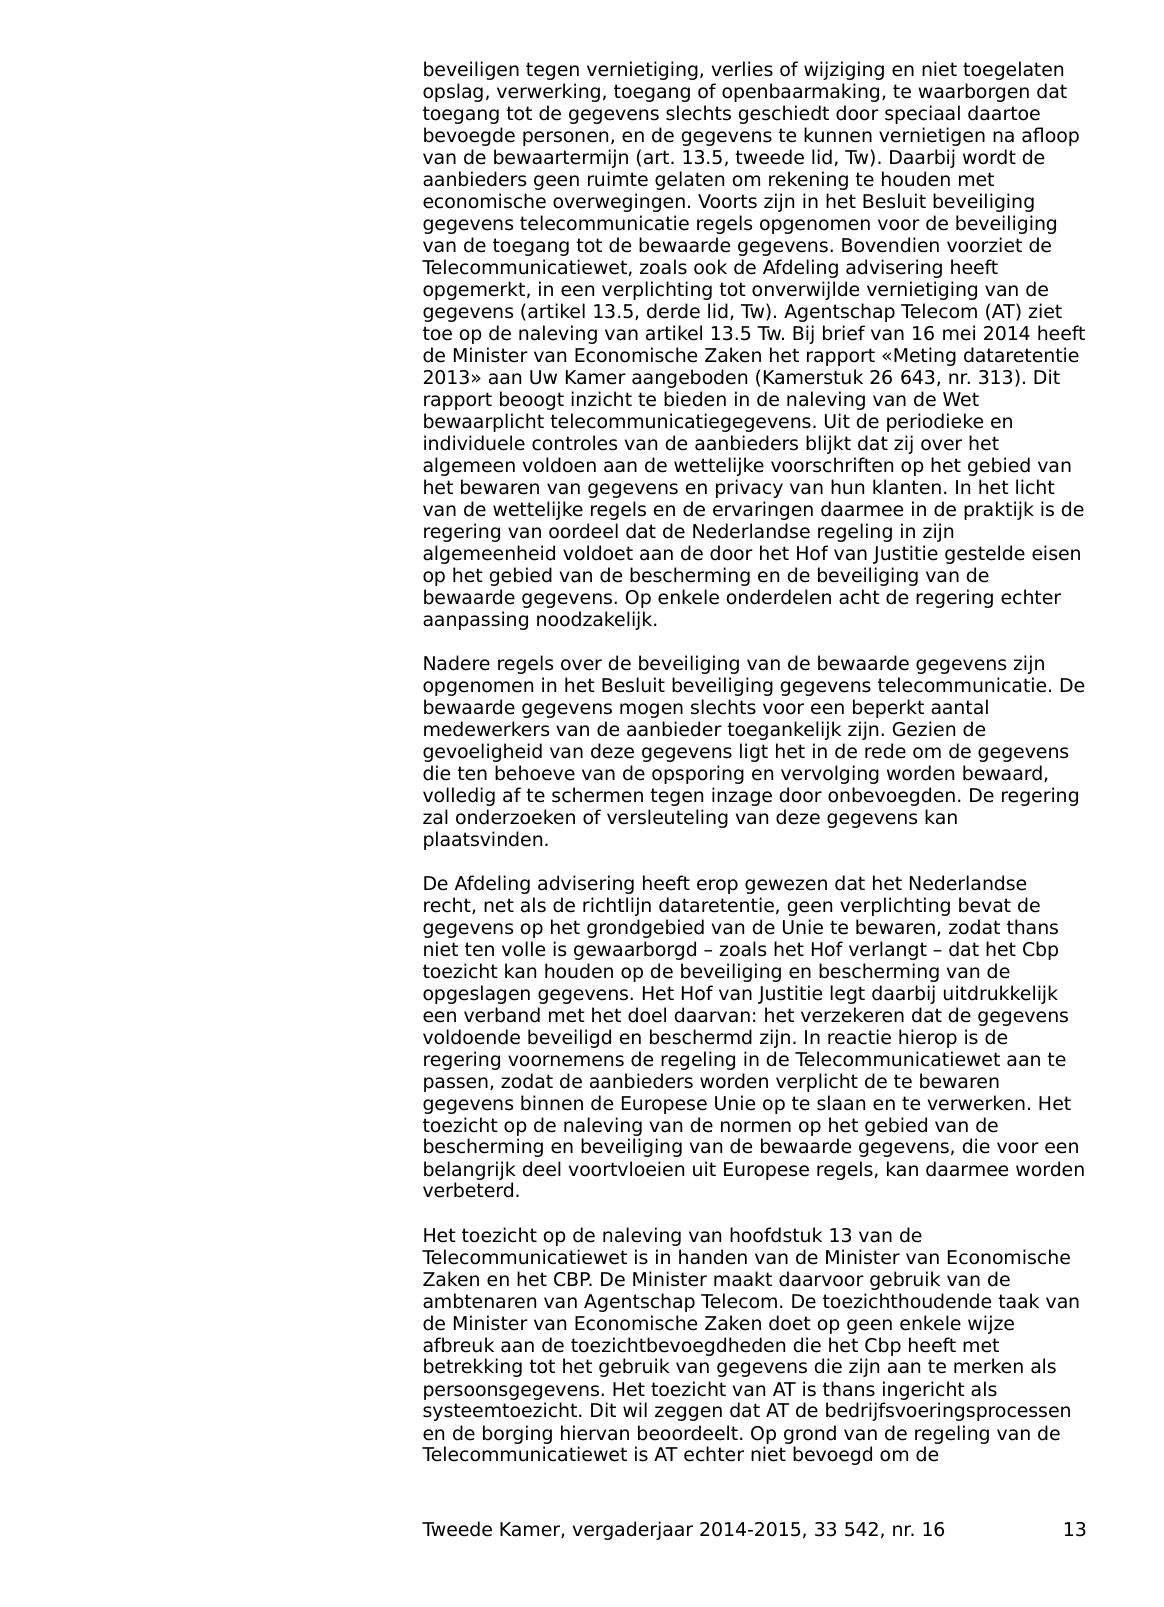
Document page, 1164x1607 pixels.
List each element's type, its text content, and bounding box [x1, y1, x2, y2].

text beveiligen tegen vernietiging, verlies of wijziging en niet toegelaten opslag, verwerking, toegang of openbaarmaking, te waarborgen dat toegang tot de gegevens slechts geschiedt door speciaal daartoe bevoegde personen, en de gegevens te kunnen vernietigen na afloop van de bewaartermijn (art. 13.5, tweede lid, Tw). Daarbij wordt de aanbieders geen ruimte gelaten om rekening te houden met economische overwegingen. Voorts zijn in het Besluit beveiliging gegevens telecommunicatie regels opgenomen voor de beveiliging van de toegang tot de bewaarde gegevens. Bovendien voorziet de Telecommunicatiewet, zoals ook de Afdeling advisering heeft opgemerkt, in een verplichting tot onverwijlde vernietiging van de gegevens (artikel 13.5, derde lid, Tw). Agentschap Telecom (AT) ziet toe op de naleving van artikel 13.5 Tw. Bij brief van 16 mei 2014 heeft de Minister van Economische Zaken het rapport «Meting dataretentie 2013» aan Uw Kamer aangeboden (Kamerstuk 26 643, nr. 313). Dit rapport beoogt inzicht te bieden in de naleving van de Wet bewaarplicht telecommunicatiegegevens. Uit de periodieke en individuele controles van de aanbieders blijkt dat zij over het algemeen voldoen aan de wettelijke voorschriften op het gebied van het bewaren van gegevens en privacy van hun klanten. In het licht van de wettelijke regels en de ervaringen daarmee in de praktijk is de regering van oordeel dat de Nederlandse regeling in zijn algemeenheid voldoet aan de door het Hof van Justitie gestelde eisen op het gebied van de bescherming en de beveiliging van de bewaarde gegevens. Op enkele onderdelen acht de regering echter aanpassing noodzakelijk. [422, 59, 1087, 631]
text Het toezicht op de naleving van hoofdstuk 13 van de Telecommunicatiewet is in handen van de Minister van Economische Zaken en het CBP. De Minister maakt daarvoor gebruik van de ambtenaren van Agentschap Telecom. De toezichthoudende taak van de Minister van Economische Zaken doet op geen enkele wijze afbreuk aan de toezichtbevoegdheden die het Cbp heeft met betrekking tot het gebruik van gegevens die zijn aan te merken als persoonsgegevens. Het toezicht van AT is thans ingericht als systeemtoezicht. Dit wil zeggen dat AT de bedrijfsvoeringsprocessen en de borging hiervan beoordeelt. Op grond van de regeling van de Telecommunicatiewet is AT echter niet bevoegd om de [422, 1224, 1087, 1466]
text Nadere regels over de beveiliging van de bewaarde gegevens zijn opgenomen in het Besluit beveiliging gegevens telecommunicatie. De bewaarde gegevens mogen slechts voor een beperkt aantal medewerkers van de aanbieder toegankelijk zijn. Gezien de gevoeligheid van deze gegevens ligt het in de rede om de gegevens die ten behoeve van de opsporing en vervolging worden bewaard, volledig af te schermen tegen inzage door onbevoegden. De regering zal onderzoeken of versleuteling van deze gegevens kan plaatsvinden. [422, 653, 1087, 851]
text De Afdeling advisering heeft erop gewezen dat het Nederlandse recht, net als de richtlijn dataretentie, geen verplichting bevat de gegevens op het grondgebied van de Unie te bewaren, zodat thans niet ten volle is gewaarborgd – zoals het Hof verlangt – dat het Cbp toezicht kan houden op de beveiliging en bescherming van de opgeslagen gegevens. Het Hof van Justitie legt daarbij uitdrukkelijk een verband met het doel daarvan: het verzekeren dat de gegevens voldoende beveiligd en beschermd zijn. In reactie hierop is de regering voornemens de regeling in de Telecommunicatiewet aan te passen, zodat de aanbieders worden verplicht de te bewaren gegevens binnen de Europese Unie op te slaan en te verwerken. Het toezicht op de naleving van de normen op het gebied van de bescherming en beveiliging van de bewaarde gegevens, die voor een belangrijk deel voortvloeien uit Europese regels, kan daarmee worden verbeterd. [422, 873, 1087, 1202]
